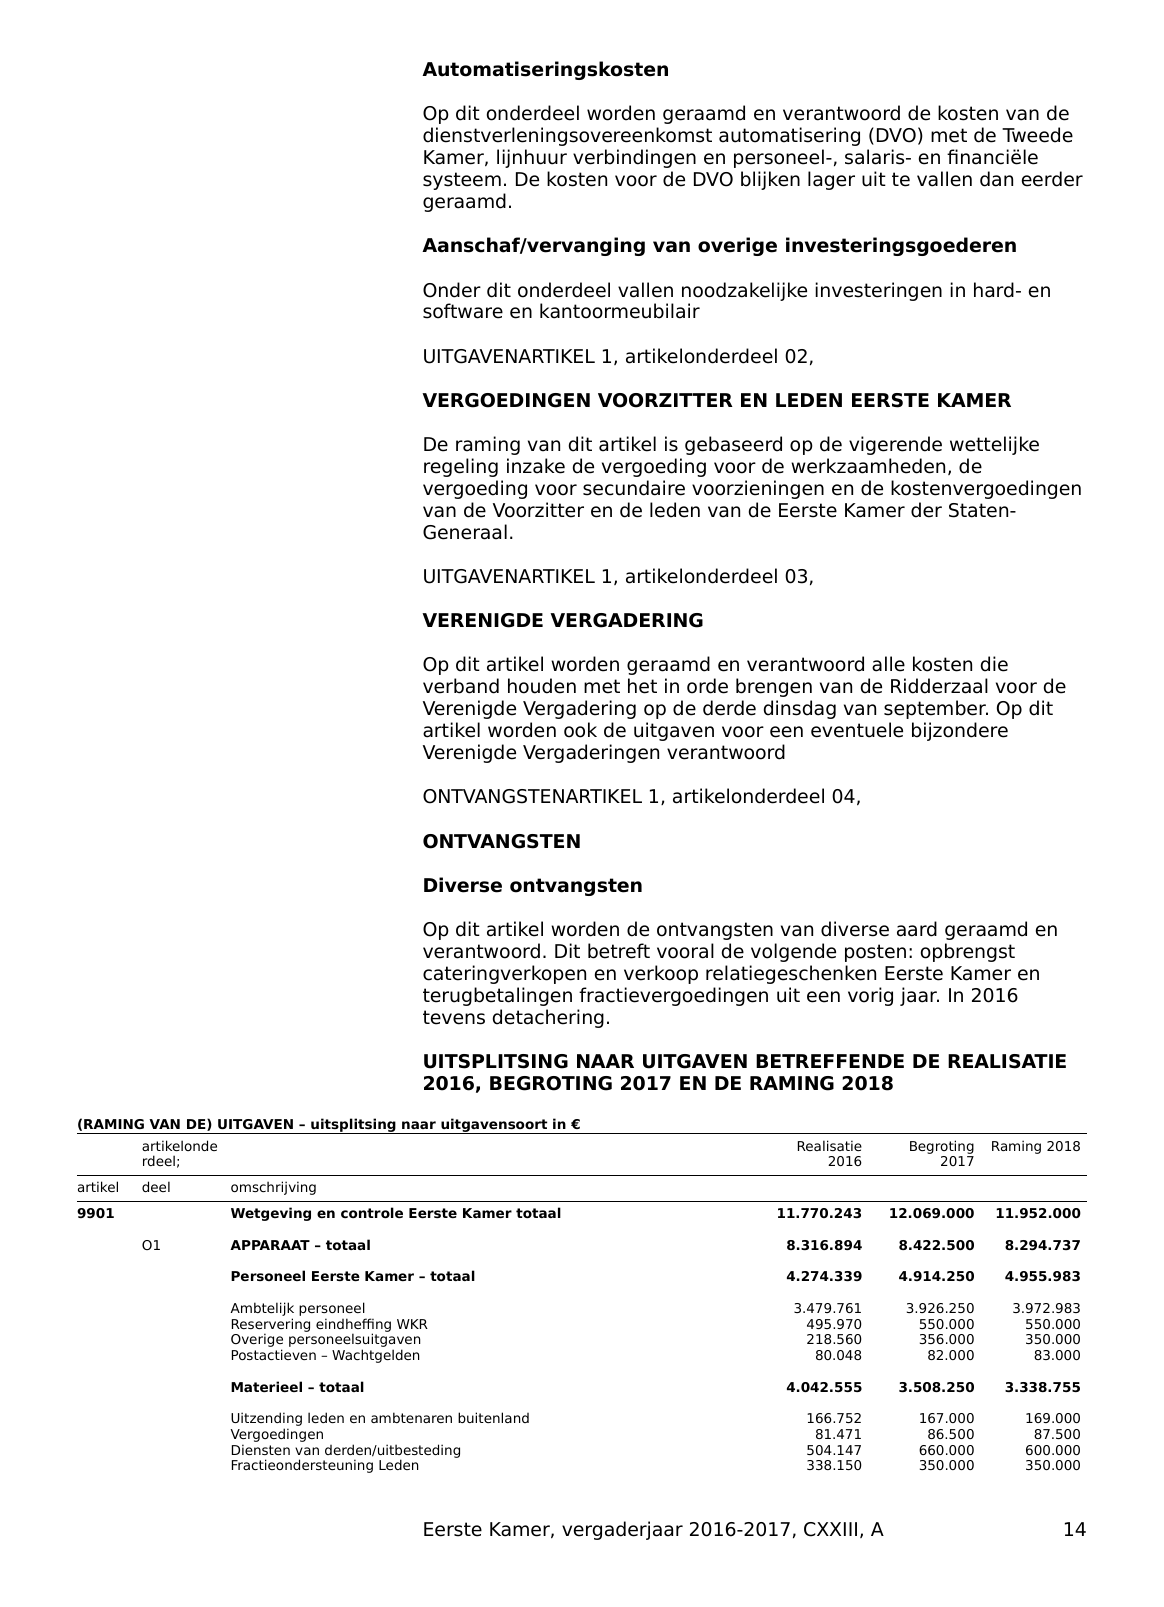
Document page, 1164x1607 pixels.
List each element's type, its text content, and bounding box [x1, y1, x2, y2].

table_cell Begroting 2017 [868, 1134, 980, 1174]
table_cell [224, 1364, 756, 1379]
table_cell [224, 1134, 756, 1174]
text UITGAVENARTIKEL 1, artikelonderdeel 02, [422, 346, 1087, 368]
table_cell artikelonderdeel; [136, 1134, 224, 1174]
table_cell [224, 1285, 756, 1301]
table_cell Overige personeelsuitgaven [224, 1332, 756, 1348]
table_cell 600.000 [980, 1442, 1087, 1458]
table_cell 218.560 [756, 1332, 868, 1348]
table_cell [136, 1332, 224, 1348]
table_cell [136, 1348, 224, 1364]
table_cell [868, 1395, 980, 1411]
subtitle VERENIGDE VERGADERING [422, 610, 1087, 632]
table_cell [980, 1285, 1087, 1301]
table_cell 12.069.000 [868, 1202, 980, 1222]
table_cell 166.752 [756, 1411, 868, 1427]
table_cell Reservering eindheffing WKR [224, 1316, 756, 1332]
table_cell O1 [136, 1238, 224, 1253]
table_cell 550.000 [980, 1316, 1087, 1332]
subtitle UITSPLITSING NAAR UITGAVEN BETREFFENDE DE REALISATIE 2016, BEGROTING 2017 EN DE RAMING 2018 [422, 1051, 1087, 1095]
table_cell [77, 1379, 136, 1395]
table_cell 4.914.250 [868, 1269, 980, 1285]
text Op dit artikel worden de ontvangsten van diverse aard geraamd en verantwoord. Dit betreft vooral de volgende posten: opbrengst cateringverkopen en verkoop relatiegeschenken Eerste Kamer en terugbetalingen fractievergoedingen uit een vorig jaar. In 2016 tevens detachering. [422, 919, 1087, 1029]
table_cell omschrijving [224, 1176, 756, 1201]
table_cell [136, 1269, 224, 1285]
table_cell [756, 1222, 868, 1238]
table_cell 11.952.000 [980, 1202, 1087, 1222]
table_cell 3.972.983 [980, 1301, 1087, 1316]
table_cell [136, 1458, 224, 1474]
table_cell [756, 1254, 868, 1269]
table_cell 4.274.339 [756, 1269, 868, 1285]
table_cell 8.316.894 [756, 1238, 868, 1253]
subtitle UITGAVENARTIKEL 1, artikelonderdeel 03, [422, 566, 1087, 588]
table_cell [77, 1316, 136, 1332]
table_cell 82.000 [868, 1348, 980, 1364]
table_cell [77, 1458, 136, 1474]
table_cell Diensten van derden/uitbesteding [224, 1442, 756, 1458]
table_cell artikel [77, 1176, 136, 1201]
table_cell 350.000 [980, 1332, 1087, 1348]
table_cell 4.955.983 [980, 1269, 1087, 1285]
table_cell [224, 1395, 756, 1411]
table_cell 8.294.737 [980, 1238, 1087, 1253]
table_cell [136, 1442, 224, 1458]
table_cell [136, 1411, 224, 1427]
table_cell Wetgeving en controle Eerste Kamer totaal [224, 1202, 756, 1222]
table_cell [77, 1285, 136, 1301]
table_cell [77, 1254, 136, 1269]
text De raming van dit artikel is gebaseerd op de vigerende wettelijke regeling inzake de vergoeding voor de werkzaamheden, de vergoeding voor secundaire voorzieningen en de kostenvergoedingen van de Voorzitter en de leden van de Eerste Kamer der Staten-Generaal. [422, 434, 1087, 544]
table_cell 350.000 [980, 1458, 1087, 1474]
table_cell Vergoedingen [224, 1427, 756, 1442]
table_cell [136, 1379, 224, 1395]
table_cell 356.000 [868, 1332, 980, 1348]
table_cell 3.508.250 [868, 1379, 980, 1395]
subtitle ONTVANGSTEN [422, 831, 1087, 853]
table_cell 81.471 [756, 1427, 868, 1442]
table_cell [77, 1427, 136, 1442]
table_cell Uitzending leden en ambtenaren buitenland [224, 1411, 756, 1427]
table_cell [77, 1134, 136, 1174]
table_cell [868, 1222, 980, 1238]
subtitle Diverse ontvangsten [422, 875, 1087, 897]
table_cell deel [136, 1176, 224, 1201]
table_header (RAMING VAN DE) UITGAVEN – uitsplitsing naar uitgavensoort in € [77, 1117, 1087, 1133]
table_cell [77, 1442, 136, 1458]
table_cell [980, 1222, 1087, 1238]
table_cell [756, 1395, 868, 1411]
table_cell 3.479.761 [756, 1301, 868, 1316]
table_cell [980, 1254, 1087, 1269]
table_cell 660.000 [868, 1442, 980, 1458]
table_cell 83.000 [980, 1348, 1087, 1364]
table_cell 86.500 [868, 1427, 980, 1442]
table_cell [756, 1364, 868, 1379]
table_cell 9901 [77, 1202, 136, 1222]
table_cell 495.970 [756, 1316, 868, 1332]
text Op dit onderdeel worden geraamd en verantwoord de kosten van de dienstverleningsovereenkomst automatisering (DVO) met de Tweede Kamer, lijnhuur verbindingen en personeel-, salaris- en financiële systeem. De kosten voor de DVO blijken lager uit te vallen dan eerder geraamd. [422, 103, 1087, 213]
table_cell Realisatie 2016 [756, 1134, 868, 1174]
table_cell [77, 1301, 136, 1316]
table_cell [136, 1254, 224, 1269]
table_cell Fractieondersteuning Leden [224, 1458, 756, 1474]
table_cell 3.926.250 [868, 1301, 980, 1316]
text Onder dit onderdeel vallen noodzakelijke investeringen in hard- en software en kantoormeubilair [422, 279, 1087, 323]
table_cell Raming 2018 [980, 1134, 1087, 1174]
table_cell [136, 1316, 224, 1332]
table_cell [224, 1222, 756, 1238]
table_cell [136, 1222, 224, 1238]
table_cell Personeel Eerste Kamer – totaal [224, 1269, 756, 1285]
table_cell [77, 1364, 136, 1379]
table_cell [868, 1254, 980, 1269]
table_cell 87.500 [980, 1427, 1087, 1442]
table_cell [77, 1269, 136, 1285]
table_cell [756, 1285, 868, 1301]
table_cell 3.338.755 [980, 1379, 1087, 1395]
table_cell 8.422.500 [868, 1238, 980, 1253]
table_cell [136, 1364, 224, 1379]
table_cell 80.048 [756, 1348, 868, 1364]
table_cell [224, 1254, 756, 1269]
table_cell [868, 1364, 980, 1379]
table_cell 550.000 [868, 1316, 980, 1332]
table_cell 350.000 [868, 1458, 980, 1474]
table_cell [136, 1427, 224, 1442]
subtitle ONTVANGSTENARTIKEL 1, artikelonderdeel 04, [422, 786, 1087, 808]
table_cell [868, 1176, 980, 1201]
table_cell [77, 1332, 136, 1348]
table_cell Ambtelijk personeel [224, 1301, 756, 1316]
table_cell 338.150 [756, 1458, 868, 1474]
subtitle VERGOEDINGEN VOORZITTER EN LEDEN EERSTE KAMER [422, 390, 1087, 412]
table_cell [77, 1395, 136, 1411]
table_cell [136, 1285, 224, 1301]
table_cell [77, 1348, 136, 1364]
table_cell [980, 1395, 1087, 1411]
table_cell [868, 1285, 980, 1301]
table_cell 504.147 [756, 1442, 868, 1458]
table_cell 167.000 [868, 1411, 980, 1427]
table_cell [980, 1364, 1087, 1379]
table_cell [77, 1238, 136, 1253]
table_cell 4.042.555 [756, 1379, 868, 1395]
table_cell [136, 1202, 224, 1222]
subtitle Automatiseringskosten [422, 59, 1087, 81]
text Op dit artikel worden geraamd en verantwoord alle kosten die verband houden met het in orde brengen van de Ridderzaal voor de Verenigde Vergadering op de derde dinsdag van september. Op dit artikel worden ook de uitgaven voor een eventuele bijzondere Verenigde Vergaderingen verantwoord [422, 654, 1087, 764]
table_cell [77, 1411, 136, 1427]
table_cell Materieel – totaal [224, 1379, 756, 1395]
table_cell APPARAAT – totaal [224, 1238, 756, 1253]
table_cell [77, 1222, 136, 1238]
table_cell [980, 1176, 1087, 1201]
table_cell [136, 1395, 224, 1411]
table_cell [136, 1301, 224, 1316]
subtitle Aanschaf/vervanging van overige investeringsgoederen [422, 235, 1087, 257]
table_cell [756, 1176, 868, 1201]
table_cell 169.000 [980, 1411, 1087, 1427]
table_cell Postactieven – Wachtgelden [224, 1348, 756, 1364]
table_cell 11.770.243 [756, 1202, 868, 1222]
